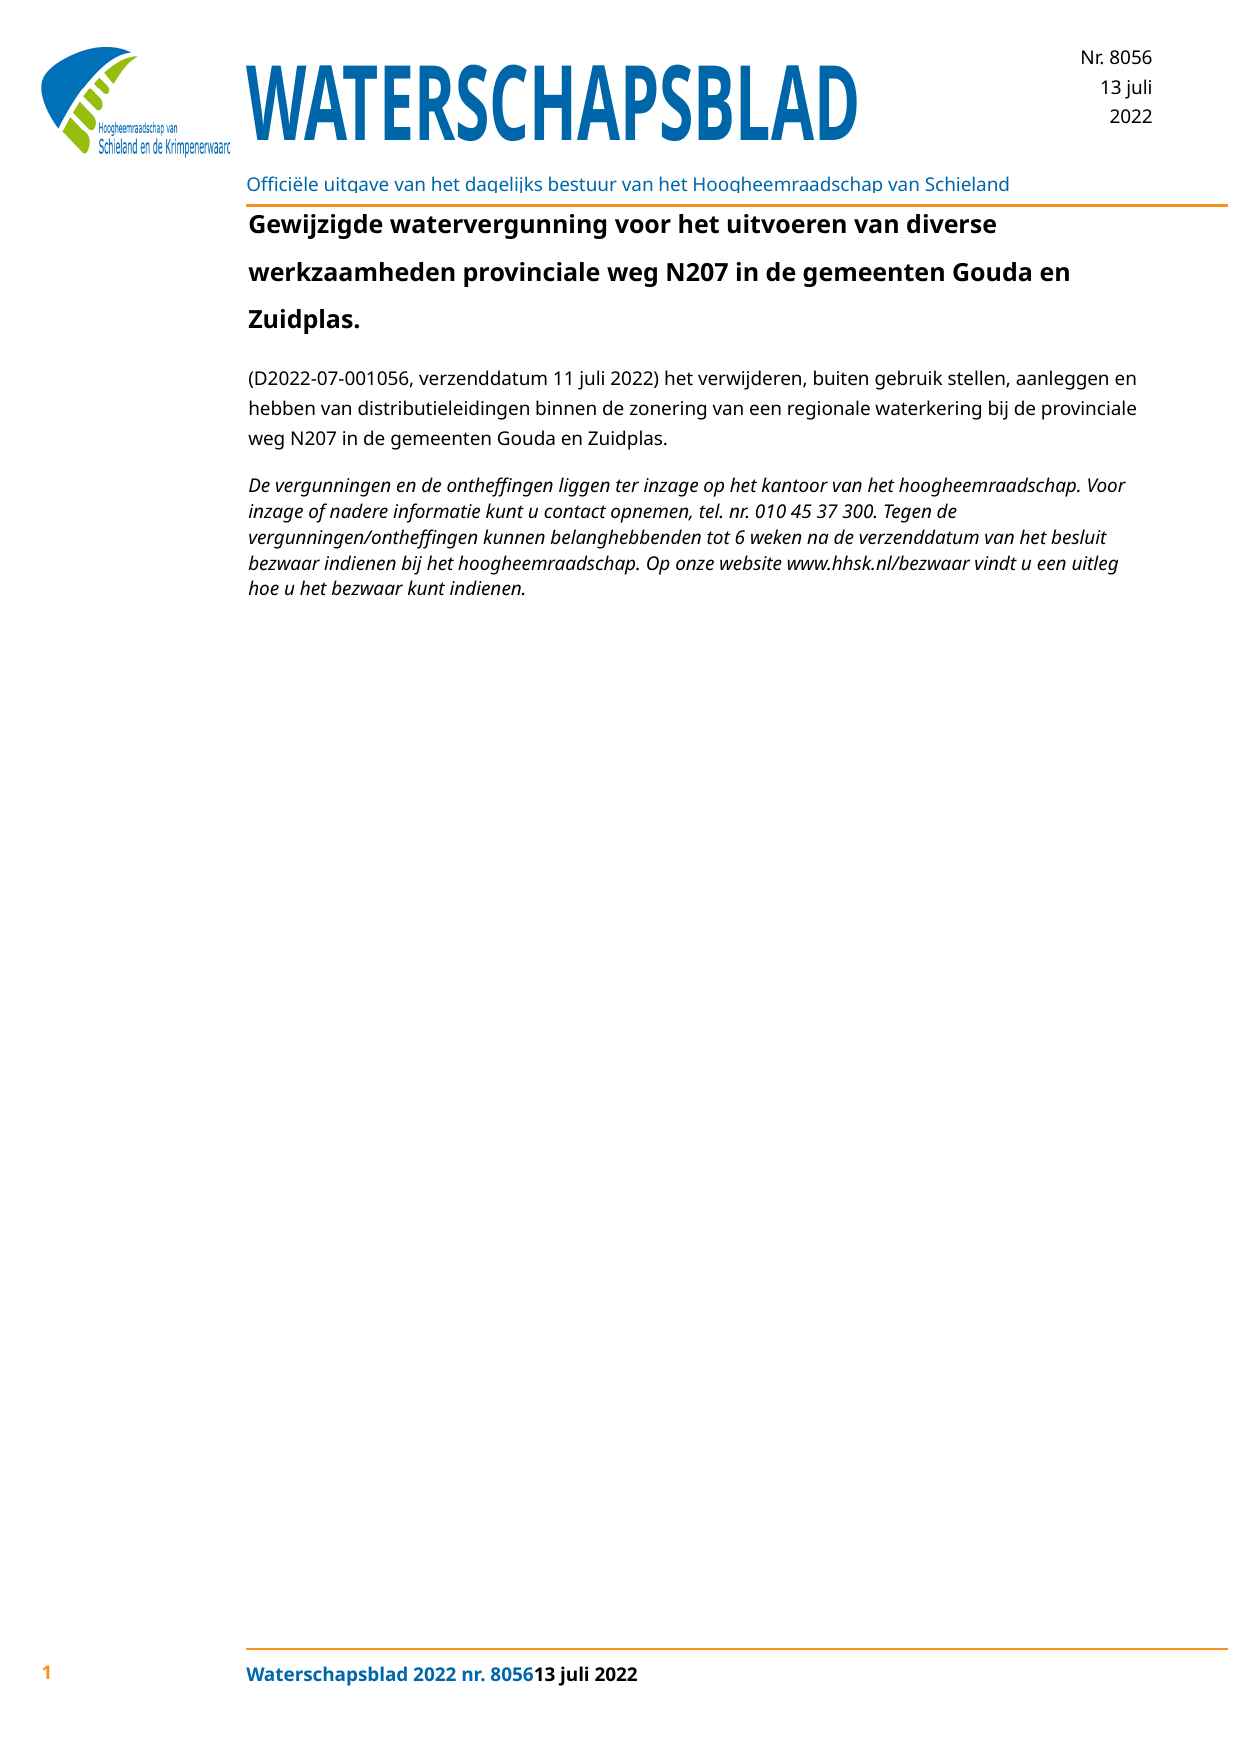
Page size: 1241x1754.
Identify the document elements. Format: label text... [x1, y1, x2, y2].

picture [41, 47, 231, 172]
text (D2022-07-001056, verzenddatum 11 juli 2022) het verwijderen, buiten gebruik stellen, aanleggen en hebben van distributieleidingen binnen de zonering van een regionale waterkering bij de provinciale weg N207 in de gemeenten Gouda en Zuidplas. [248, 366, 1152, 450]
text Gewijzigde watervergunning voor het uitvoeren van diverse werkzaamheden provinciale weg N207 in de gemeenten Gouda en Zuidplas. [248, 207, 1152, 336]
text De vergunningen en de ontheffingen liggen ter inzage op het kantoor van het hoogheemraadschap. Voor inzage of nadere informatie kunt u contact opnemen, tel. nr. 010 45 37 300. Tegen de vergunningen/ontheffingen kunnen belanghebbenden tot 6 weken na de verzenddatum van het besluit bezwaar indienen bij het hoogheemraadschap. Op onze website www.hhsk.nl/bezwaar vindt u een uitleg hoe u het bezwaar kunt indienen. [248, 472, 1152, 601]
